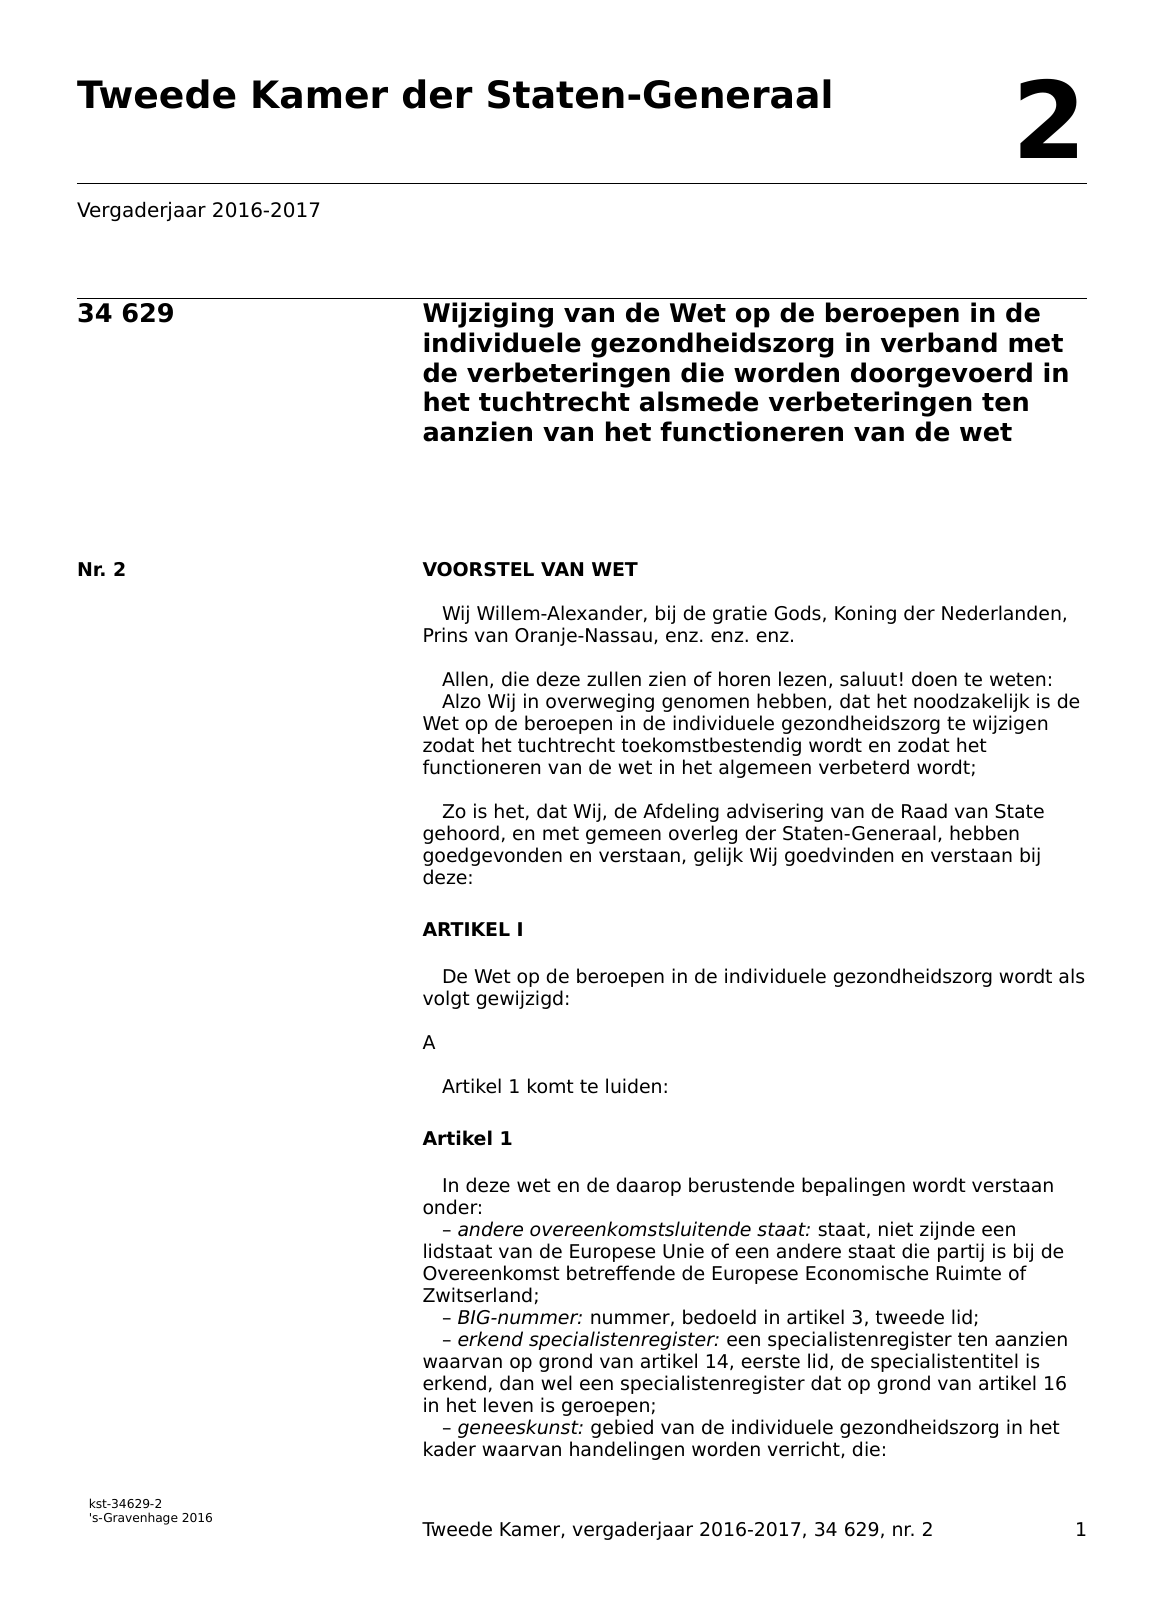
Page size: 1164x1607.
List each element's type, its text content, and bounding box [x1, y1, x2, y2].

text Allen, die deze zullen zien of horen lezen, saluut! doen te weten: [422, 669, 1087, 691]
text In deze wet en de daarop berustende bepalingen wordt verstaan onder: [422, 1175, 1087, 1219]
text De Wet op de beroepen in de individuele gezondheidszorg wordt als volgt gewijzigd: [422, 966, 1087, 1010]
text A [422, 1032, 1087, 1054]
subtitle Artikel 1 [422, 1128, 1087, 1150]
text Wij Willem-Alexander, bij de gratie Gods, Koning der Nederlanden, Prins van Oranje-Nassau, enz. enz. enz. [422, 603, 1087, 647]
text – erkend specialistenregister: een specialistenregister ten aanzien waarvan op grond van artikel 14, eerste lid, de specialistentitel is erkend, dan wel een specialistenregister dat op grond van artikel 16 in het leven is geroepen; [422, 1329, 1087, 1417]
text kst-34629-2 [88, 1497, 323, 1511]
table_header 2 [886, 59, 1087, 183]
text – andere overeenkomstsluitende staat: staat, niet zijnde een lidstaat van de Europese Unie of een andere staat die partij is bij de Overeenkomst betreffende de Europese Economische Ruimte of Zwitserland; [422, 1219, 1087, 1307]
text – BIG-nummer: nummer, bedoeld in artikel 3, tweede lid; [422, 1307, 1087, 1329]
text Alzo Wij in overweging genomen hebben, dat het noodzakelijk is de Wet op de beroepen in de individuele gezondheidszorg te wijzigen zodat het tuchtrecht toekomstbestendig wordt en zodat het functioneren van de wet in het algemeen verbeterd wordt; [422, 691, 1087, 779]
subtitle Nr. 2 VOORSTEL VAN WET [77, 558, 1087, 580]
subtitle ARTIKEL I [422, 919, 1087, 941]
subtitle 34 629 Wijziging van de Wet op de beroepen in de individuele gezondheidszorg in verband met de verbeteringen die worden doorgevoerd in het tuchtrecht alsmede verbeteringen ten aanzien van het functioneren van de wet [77, 299, 1087, 447]
text Zo is het, dat Wij, de Afdeling advisering van de Raad van State gehoord, en met gemeen overleg der Staten-Generaal, hebben goedgevonden en verstaan, gelijk Wij goedvinden en verstaan bij deze: [422, 801, 1087, 889]
text – geneeskunst: gebied van de individuele gezondheidszorg in het kader waarvan handelingen worden verricht, die: [422, 1417, 1087, 1461]
table_header Tweede Kamer der Staten-Generaal [77, 59, 886, 183]
table_cell Vergaderjaar 2016-2017 [77, 184, 1087, 298]
text Artikel 1 komt te luiden: [422, 1076, 1087, 1098]
text 's-Gravenhage 2016 [88, 1511, 323, 1525]
